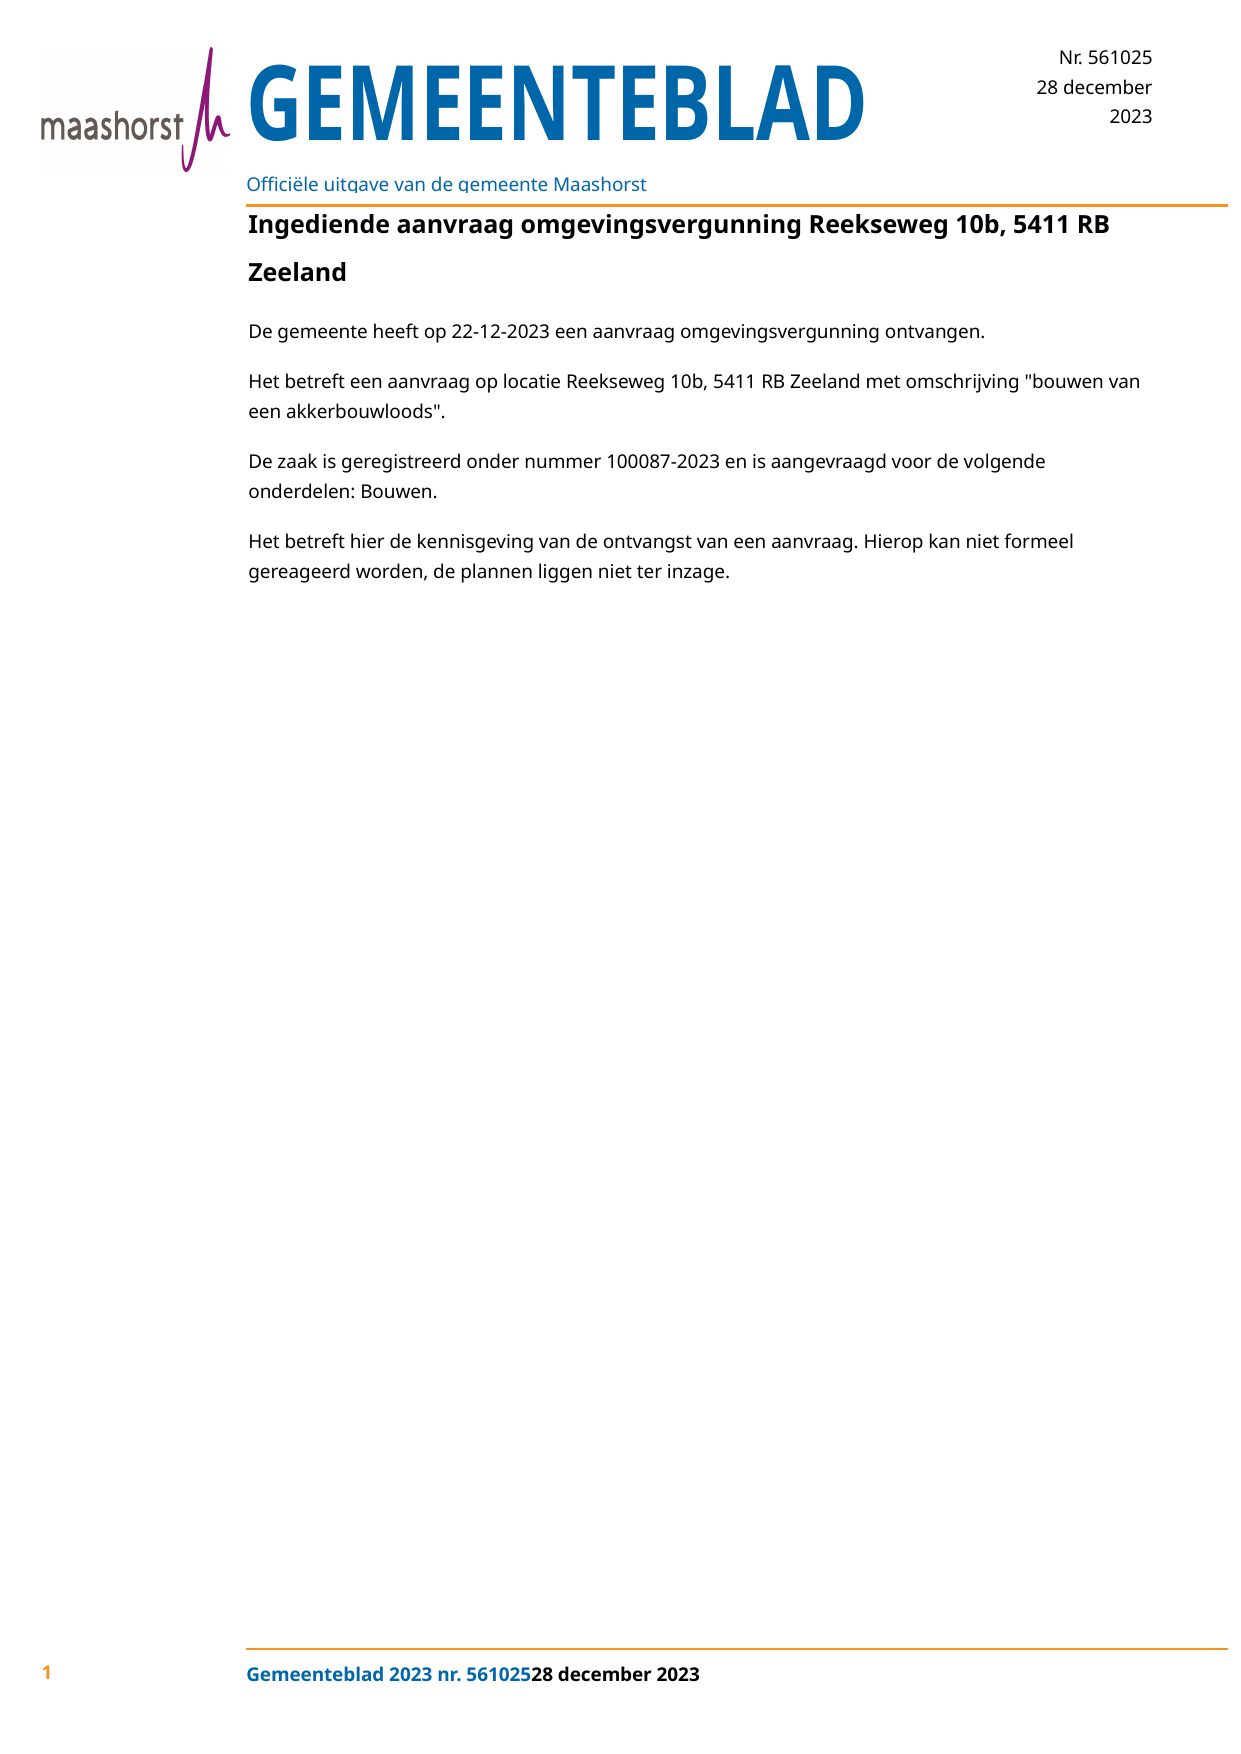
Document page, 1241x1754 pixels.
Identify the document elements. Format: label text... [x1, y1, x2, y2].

text De gemeente heeft op 22-12-2023 een aanvraag omgevingsvergunning ontvangen. [248, 318, 1152, 344]
text Het betreft hier de kennisgeving van de ontvangst van een aanvraag. Hierop kan niet formeel gereageerd worden, de plannen liggen niet ter inzage. [248, 528, 1152, 584]
text De zaak is geregistreerd onder nummer 100087-2023 en is aangevraagd voor de volgende onderdelen: Bouwen. [248, 448, 1152, 504]
text Het betreft een aanvraag op locatie Reekseweg 10b, 5411 RB Zeeland met omschrijving "bouwen van een akkerbouwloods". [248, 368, 1152, 424]
picture [41, 47, 231, 172]
text Ingediende aanvraag omgevingsvergunning Reekseweg 10b, 5411 RB Zeeland [248, 207, 1152, 288]
